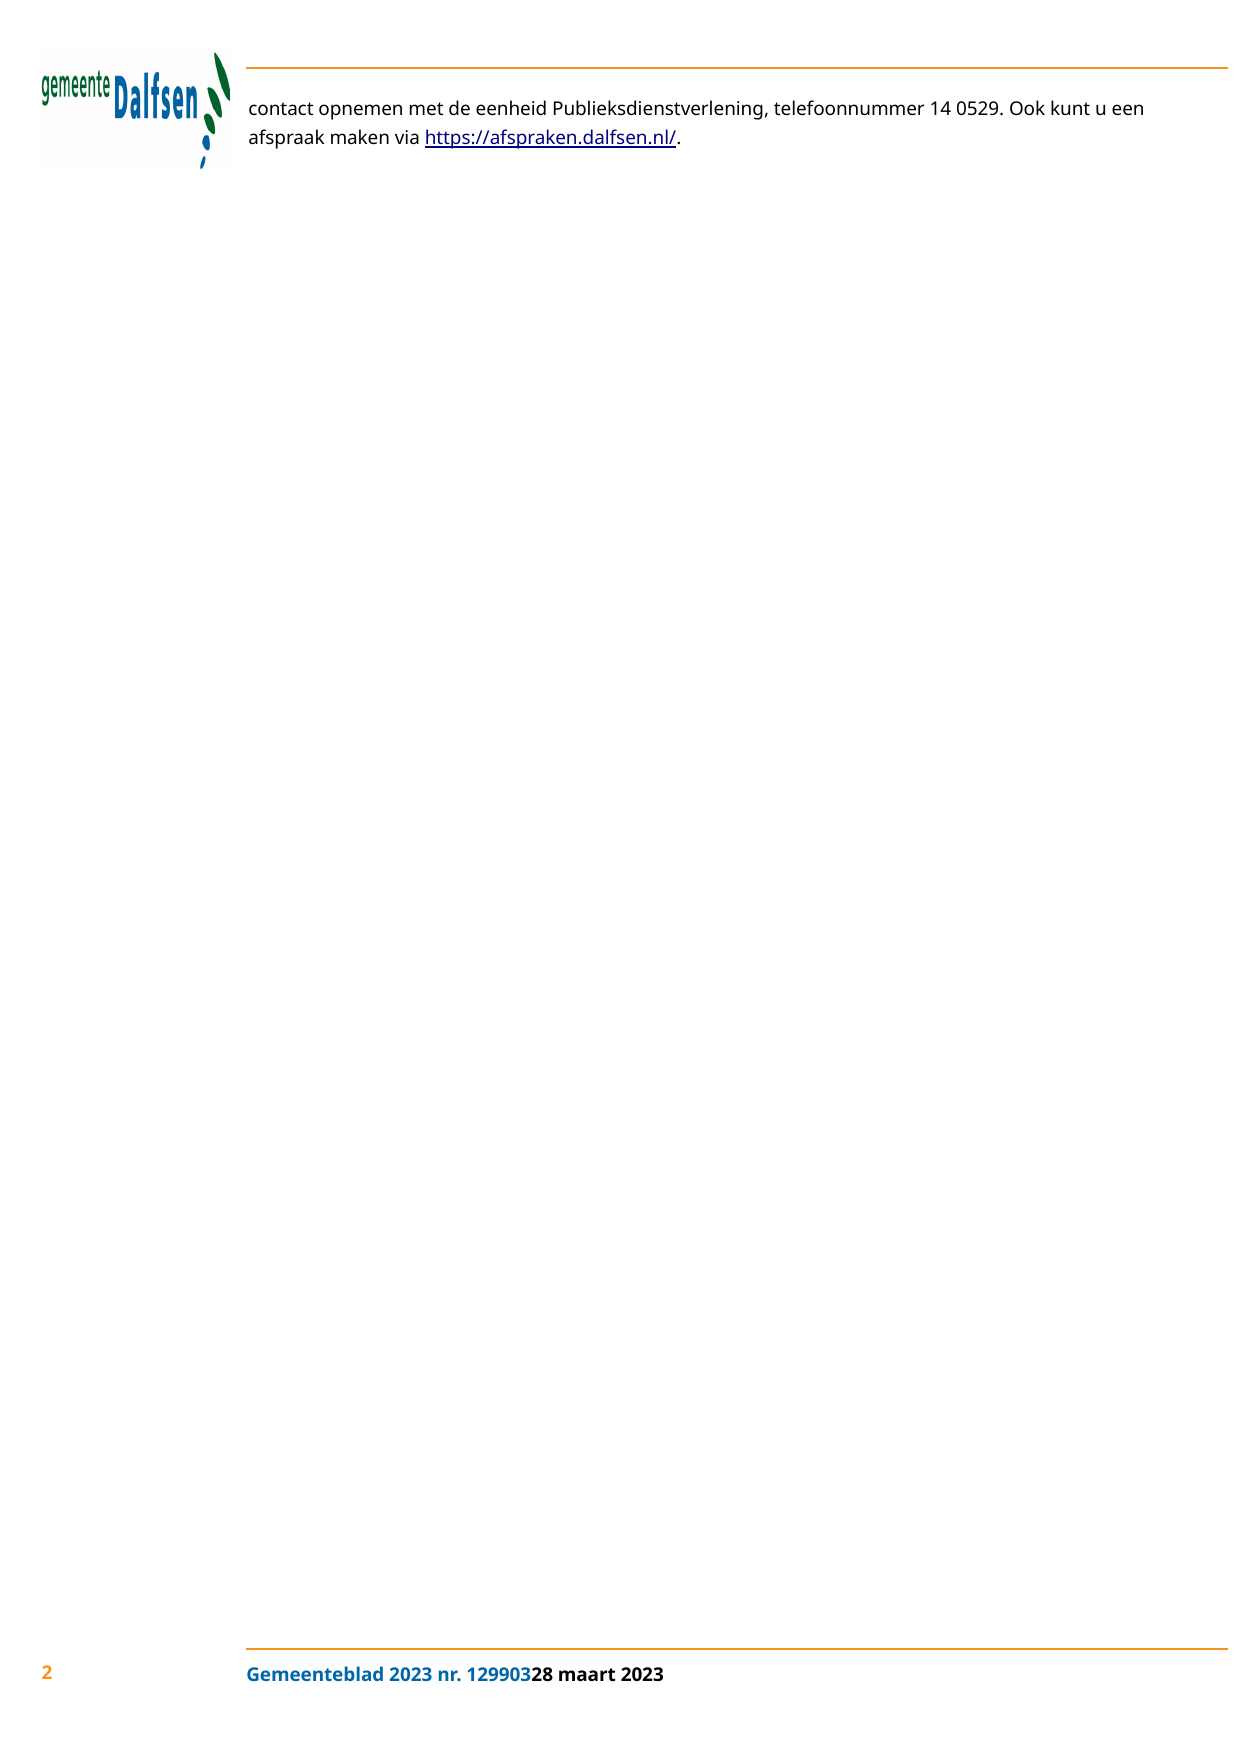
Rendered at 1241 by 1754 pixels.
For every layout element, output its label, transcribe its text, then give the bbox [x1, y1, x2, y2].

picture [41, 47, 231, 172]
text contact opnemen met de eenheid Publieksdienstverlening, telefoonnummer 14 0529. Ook kunt u een afspraak maken via https://afspraken.dalfsen.nl/. [248, 95, 1152, 150]
